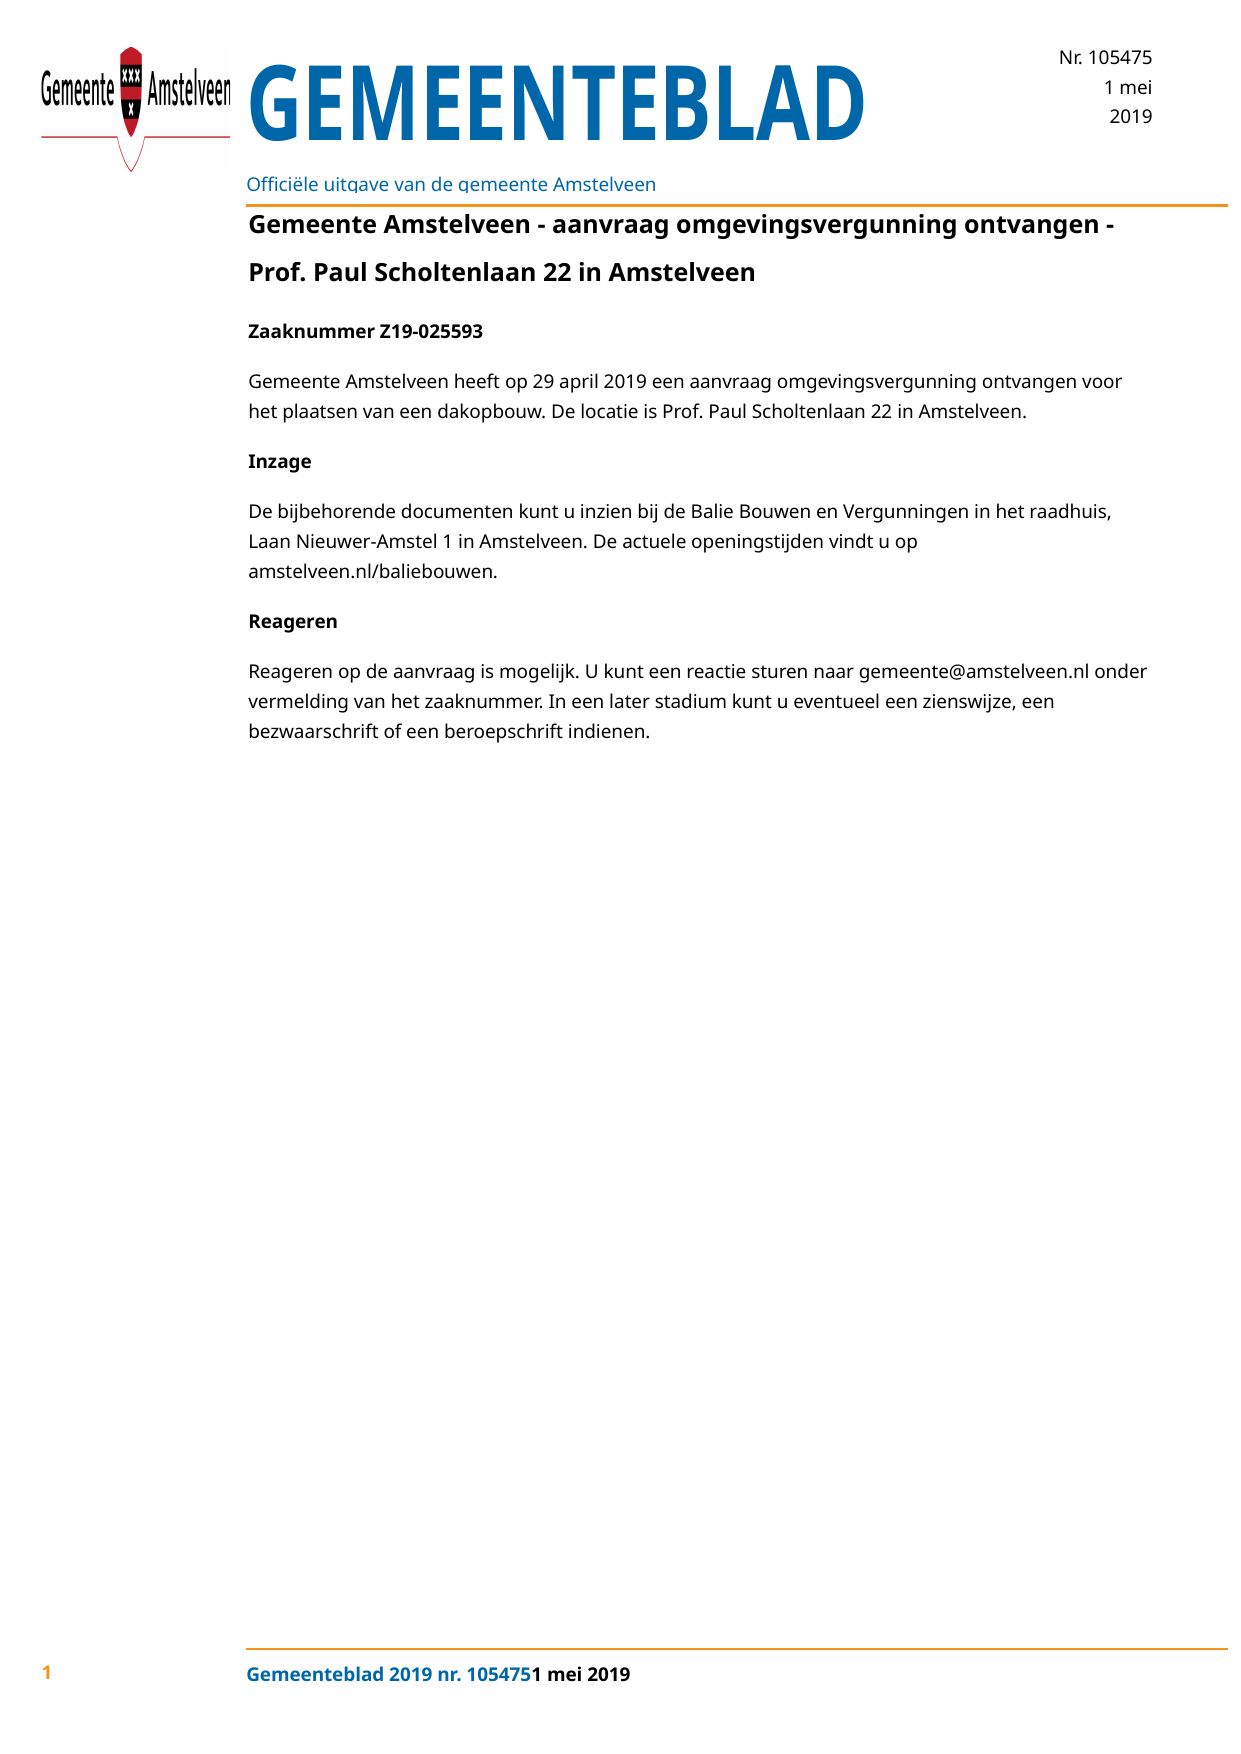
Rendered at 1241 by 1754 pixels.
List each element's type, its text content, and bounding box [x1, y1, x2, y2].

text Zaaknummer Z19-025593 [248, 318, 1152, 344]
text De bijbehorende documenten kunt u inzien bij de Balie Bouwen en Vergunningen in het raadhuis, Laan Nieuwer-Amstel 1 in Amstelveen. De actuele openingstijden vindt u op amstelveen.nl/baliebouwen. [248, 499, 1152, 584]
text Gemeente Amstelveen heeft op 29 april 2019 een aanvraag omgevingsvergunning ontvangen voor het plaatsen van een dakopbouw. De locatie is Prof. Paul Scholtenlaan 22 in Amstelveen. [248, 368, 1152, 424]
text Reageren [248, 608, 1152, 634]
text Reageren op de aanvraag is mogelijk. U kunt een reactie sturen naar gemeente@amstelveen.nl onder vermelding van het zaaknummer. In een later stadium kunt u eventueel een zienswijze, een bezwaarschrift of een beroepschrift indienen. [248, 659, 1152, 744]
text Gemeente Amstelveen - aanvraag omgevingsvergunning ontvangen - Prof. Paul Scholtenlaan 22 in Amstelveen [248, 207, 1152, 288]
text Inzage [248, 448, 1152, 474]
picture [41, 47, 231, 172]
